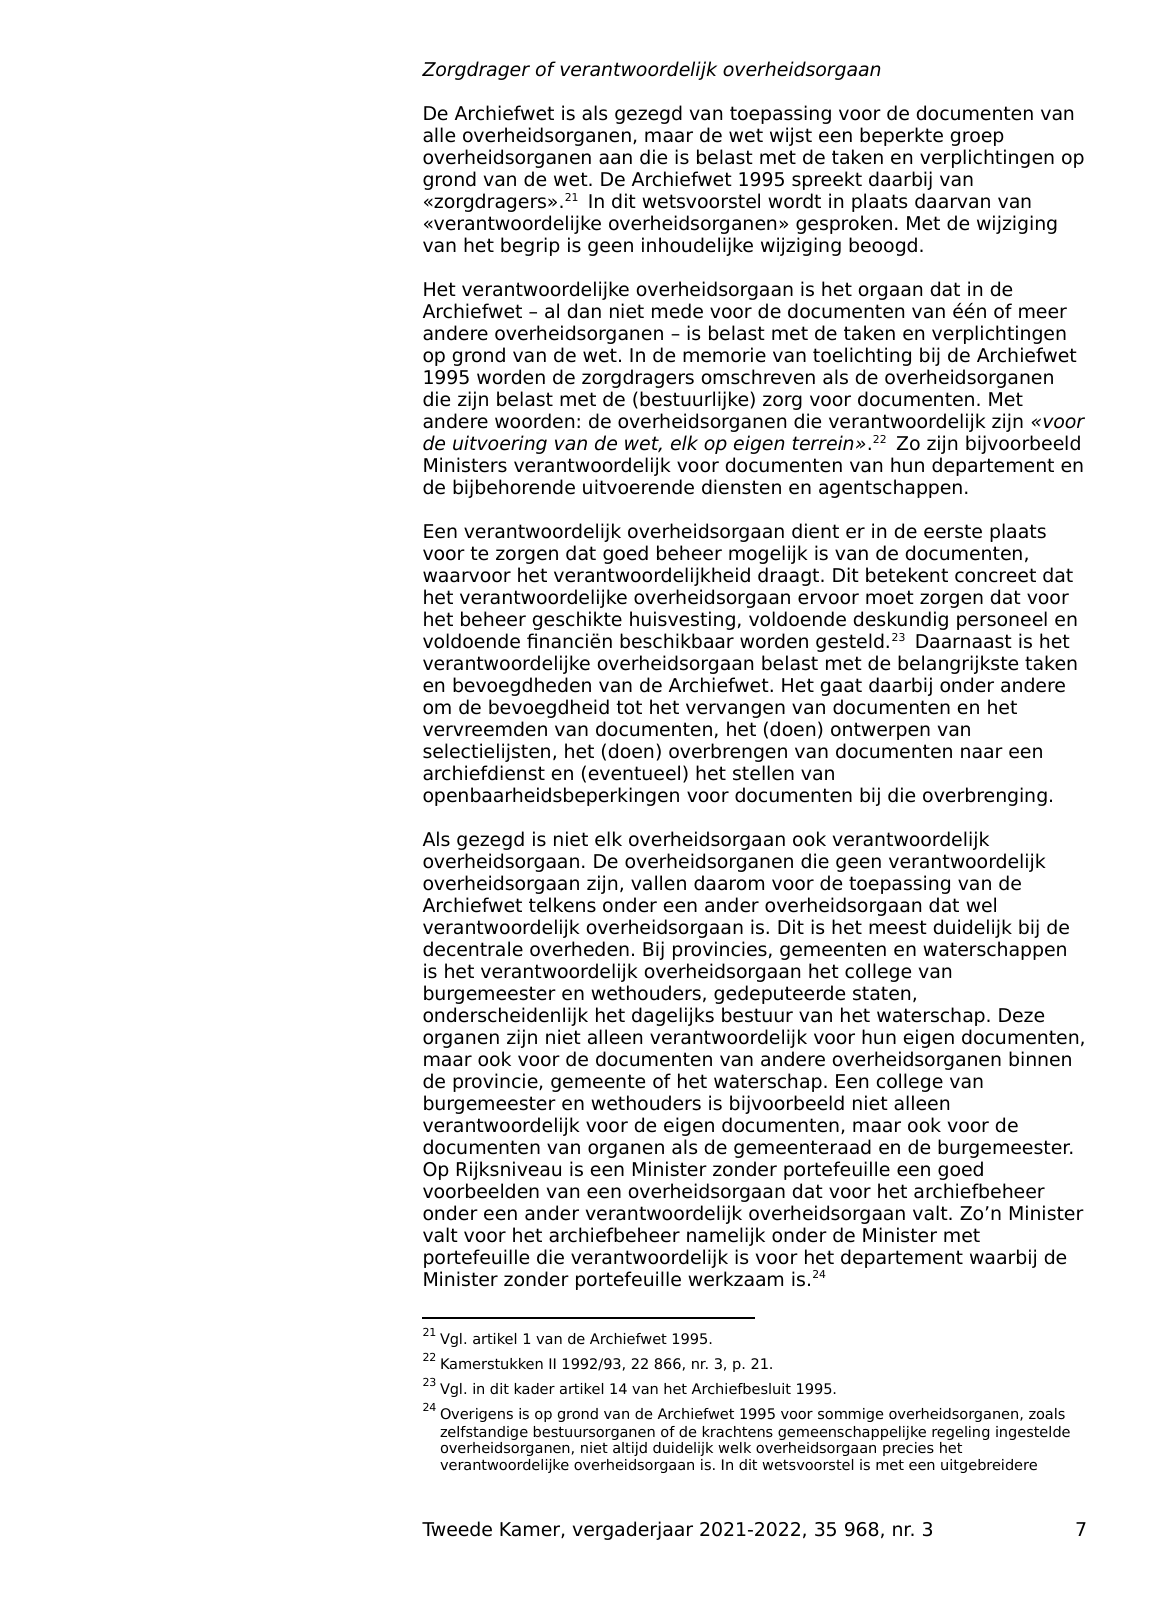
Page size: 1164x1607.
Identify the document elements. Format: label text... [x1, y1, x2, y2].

text Vgl. in dit kader artikel 14 van het Archiefbesluit 1995. [422, 1377, 1087, 1399]
text Kamerstukken II 1992/93, 22 866, nr. 3, p. 21. [422, 1352, 1087, 1374]
subtitle Zorgdrager of verantwoordelijk overheidsorgaan [422, 59, 1087, 81]
text Het verantwoordelijke overheidsorgaan is het orgaan dat in de Archiefwet – al dan niet mede voor de documenten van één of meer andere overheidsorganen – is belast met de taken en verplichtingen op grond van de wet. In de memorie van toelichting bij de Archiefwet 1995 worden de zorgdragers omschreven als de overheidsorganen die zijn belast met de (bestuurlijke) zorg voor documenten. Met andere woorden: de overheidsorganen die verantwoordelijk zijn «voor de uitvoering van de wet, elk op eigen terrein». Zo zijn bijvoorbeeld Ministers verantwoordelijk voor documenten van hun departement en de bijbehorende uitvoerende diensten en agentschappen. [422, 279, 1087, 499]
text De Archiefwet is als gezegd van toepassing voor de documenten van alle overheidsorganen, maar de wet wijst een beperkte groep overheidsorganen aan die is belast met de taken en verplichtingen op grond van de wet. De Archiefwet 1995 spreekt daarbij van «zorgdragers». In dit wetsvoorstel wordt in plaats daarvan van «verantwoordelijke overheidsorganen» gesproken. Met de wijziging van het begrip is geen inhoudelijke wijziging beoogd. [422, 103, 1087, 257]
text Als gezegd is niet elk overheidsorgaan ook verantwoordelijk overheidsorgaan. De overheidsorganen die geen verantwoordelijk overheidsorgaan zijn, vallen daarom voor de toepassing van de Archiefwet telkens onder een ander overheidsorgaan dat wel verantwoordelijk overheidsorgaan is. Dit is het meest duidelijk bij de decentrale overheden. Bij provincies, gemeenten en waterschappen is het verantwoordelijk overheidsorgaan het college van burgemeester en wethouders, gedeputeerde staten, onderscheidenlijk het dagelijks bestuur van het waterschap. Deze organen zijn niet alleen verantwoordelijk voor hun eigen documenten, maar ook voor de documenten van andere overheidsorganen binnen de provincie, gemeente of het waterschap. Een college van burgemeester en wethouders is bijvoorbeeld niet alleen verantwoordelijk voor de eigen documenten, maar ook voor de documenten van organen als de gemeenteraad en de burgemeester. Op Rijksniveau is een Minister zonder portefeuille een goed voorbeelden van een overheidsorgaan dat voor het archiefbeheer onder een ander verantwoordelijk overheidsorgaan valt. Zo’n Minister valt voor het archiefbeheer namelijk onder de Minister met portefeuille die verantwoordelijk is voor het departement waarbij de Minister zonder portefeuille werkzaam is. [422, 829, 1087, 1291]
text Vgl. artikel 1 van de Archiefwet 1995. [422, 1327, 1087, 1349]
text Overigens is op grond van de Archiefwet 1995 voor sommige overheidsorganen, zoals zelfstandige bestuursorganen of de krachtens gemeenschappelijke regeling ingestelde overheidsorganen, niet altijd duidelijk welk overheidsorgaan precies het verantwoordelijke overheidsorgaan is. In dit wetsvoorstel is met een uitgebreidere [422, 1402, 1087, 1474]
text Een verantwoordelijk overheidsorgaan dient er in de eerste plaats voor te zorgen dat goed beheer mogelijk is van de documenten, waarvoor het verantwoordelijkheid draagt. Dit betekent concreet dat het verantwoordelijke overheidsorgaan ervoor moet zorgen dat voor het beheer geschikte huisvesting, voldoende deskundig personeel en voldoende financiën beschikbaar worden gesteld. Daarnaast is het verantwoordelijke overheidsorgaan belast met de belangrijkste taken en bevoegdheden van de Archiefwet. Het gaat daarbij onder andere om de bevoegdheid tot het vervangen van documenten en het vervreemden van documenten, het (doen) ontwerpen van selectielijsten, het (doen) overbrengen van documenten naar een archiefdienst en (eventueel) het stellen van openbaarheidsbeperkingen voor documenten bij die overbrenging. [422, 521, 1087, 807]
